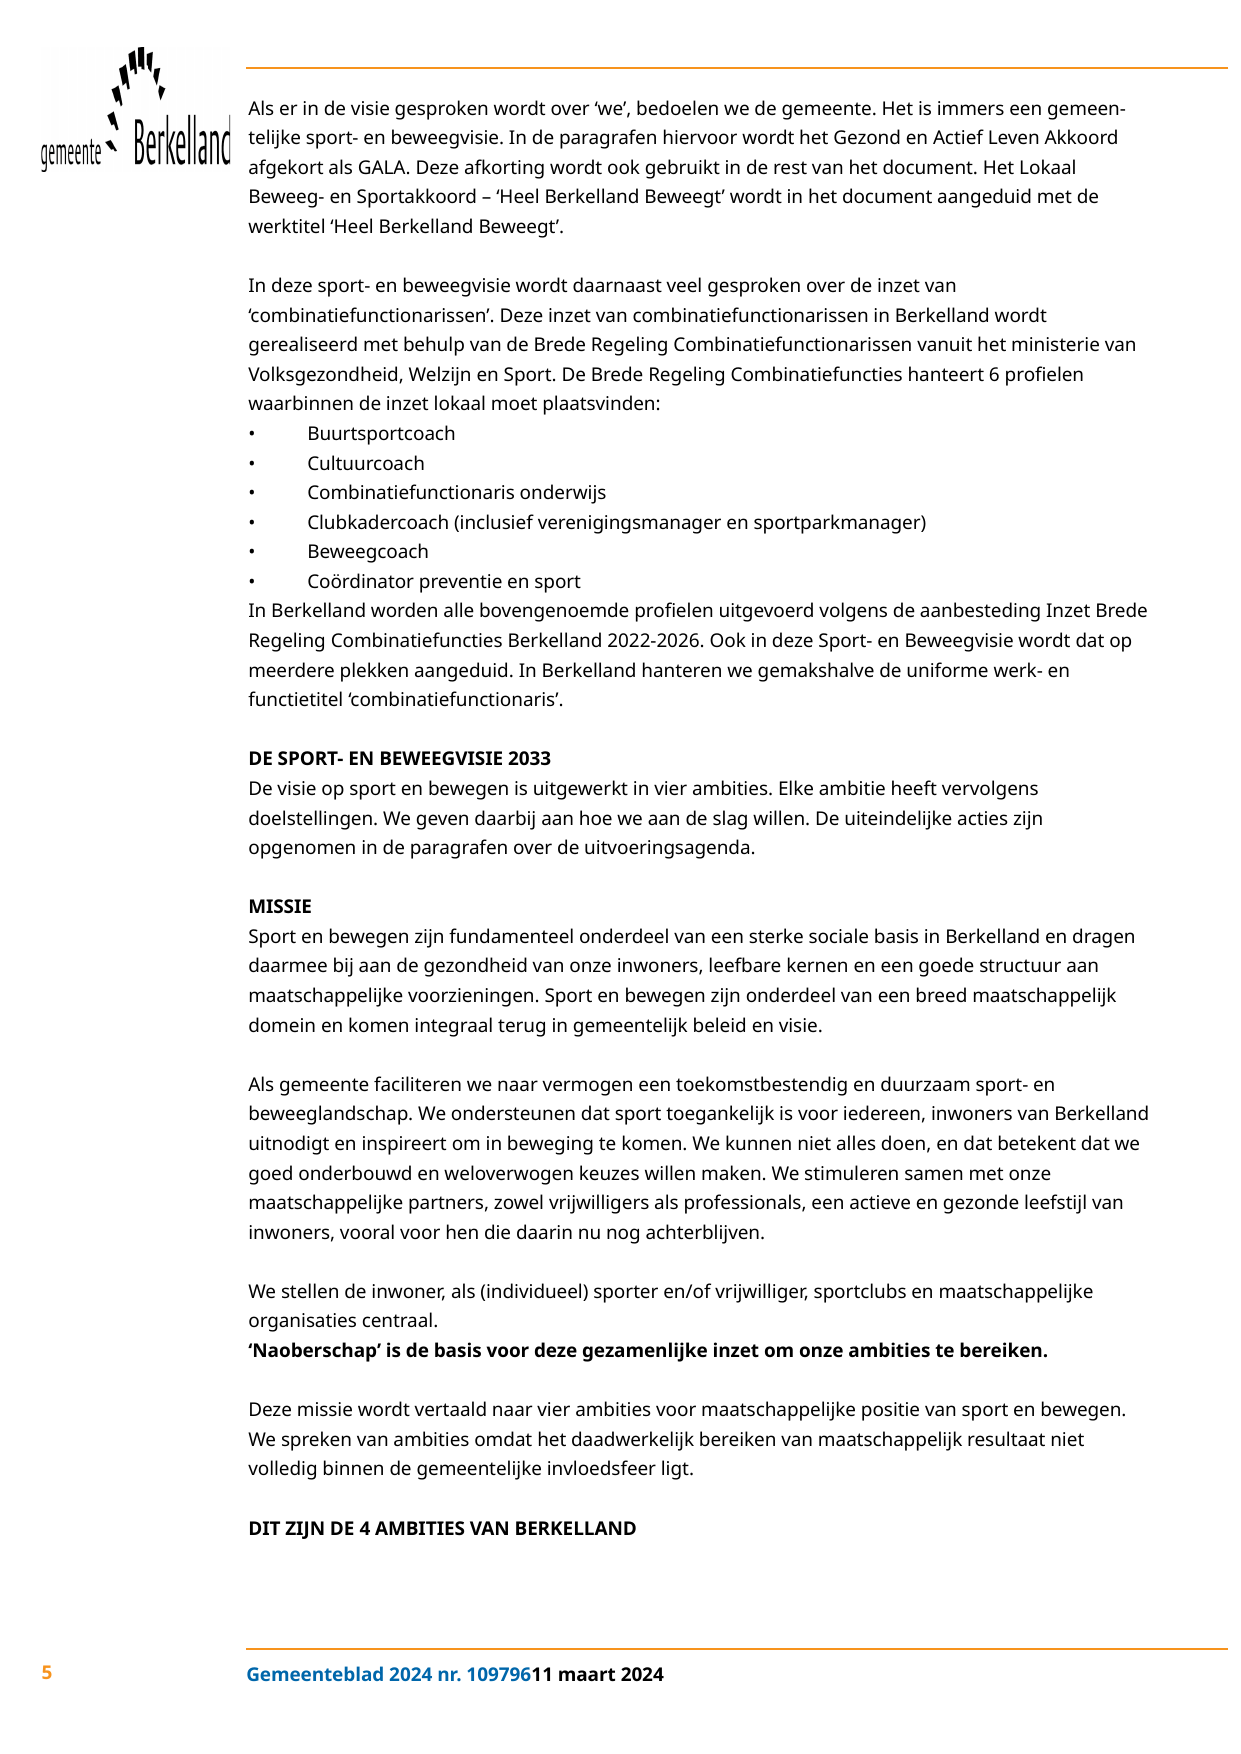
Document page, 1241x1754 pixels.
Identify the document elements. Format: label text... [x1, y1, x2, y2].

text DIT ZIJN DE 4 AMBITIES VAN BERKELLAND [248, 1515, 1152, 1541]
text Als er in de visie gesproken wordt over ‘we’, bedoelen we de gemeente. Het is immers een gemeen- telijke sport- en beweegvisie. In de paragrafen hiervoor wordt het Gezond en Actief Leven Akkoord afgekort als GALA. Deze afkorting wordt ook gebruikt in de rest van het document. Het Lokaal Beweeg- en Sportakkoord – ‘Heel Berkelland Beweegt’ wordt in het document aangeduid met de werktitel ‘Heel Berkelland Beweegt’. [248, 95, 1152, 239]
list Buurtsportcoach [248, 420, 1152, 446]
list Beweegcoach [248, 538, 1152, 564]
list Coördinator preventie en sport [248, 568, 1152, 594]
text DE SPORT- EN BEWEEGVISIE 2033 [248, 746, 1152, 771]
text Deze missie wordt vertaald naar vier ambities voor maatschappelijke positie van sport en bewegen. We spreken van ambities omdat het daadwerkelijk bereiken van maatschappelijk resultaat niet volledig binnen de gemeentelijke invloedsfeer ligt. [248, 1396, 1152, 1481]
list Clubkadercoach (inclusief verenigingsmanager en sportparkmanager) [248, 509, 1152, 535]
picture [41, 47, 231, 172]
text De visie op sport en bewegen is uitgewerkt in vier ambities. Elke ambitie heeft vervolgens doelstellingen. We geven daarbij aan hoe we aan de slag willen. De uiteindelijke acties zijn opgenomen in de paragrafen over de uitvoeringsagenda. [248, 775, 1152, 860]
text In deze sport- en beweegvisie wordt daarnaast veel gesproken over de inzet van ‘combinatiefunctionarissen’. Deze inzet van combinatiefunctionarissen in Berkelland wordt gerealiseerd met behulp van de Brede Regeling Combinatiefunctionarissen vanuit het ministerie van Volksgezondheid, Welzijn en Sport. De Brede Regeling Combinatiefuncties hanteert 6 profielen waarbinnen de inzet lokaal moet plaatsvinden: [248, 272, 1152, 416]
text MISSIE [248, 893, 1152, 919]
list Combinatiefunctionaris onderwijs [248, 479, 1152, 505]
list Cultuurcoach [248, 450, 1152, 476]
text We stellen de inwoner, als (individueel) sporter en/of vrijwilliger, sportclubs en maatschappelijke organisaties centraal. [248, 1278, 1152, 1333]
text Sport en bewegen zijn fundamenteel onderdeel van een sterke sociale basis in Berkelland en dragen daarmee bij aan de gezondheid van onze inwoners, leefbare kernen en een goede structuur aan maatschappelijke voorzieningen. Sport en bewegen zijn onderdeel van een breed maatschappelijk domein en komen integraal terug in gemeentelijk beleid en visie. [248, 923, 1152, 1038]
text ‘Naoberschap’ is de basis voor deze gezamenlijke inzet om onze ambities te bereiken. [248, 1337, 1152, 1363]
text In Berkelland worden alle bovengenoemde profielen uitgevoerd volgens de aanbesteding Inzet Brede Regeling Combinatiefuncties Berkelland 2022-2026. Ook in deze Sport- en Beweegvisie wordt dat op meerdere plekken aangeduid. In Berkelland hanteren we gemakshalve de uniforme werk- en functietitel ‘combinatiefunctionaris’. [248, 598, 1152, 712]
text Als gemeente faciliteren we naar vermogen een toekomstbestendig en duurzaam sport- en beweeglandschap. We ondersteunen dat sport toegankelijk is voor iedereen, inwoners van Berkelland uitnodigt en inspireert om in beweging te komen. We kunnen niet alles doen, en dat betekent dat we goed onderbouwd en weloverwogen keuzes willen maken. We stimuleren samen met onze maatschappelijke partners, zowel vrijwilligers als professionals, een actieve en gezonde leefstijl van inwoners, vooral voor hen die daarin nu nog achterblijven. [248, 1071, 1152, 1245]
